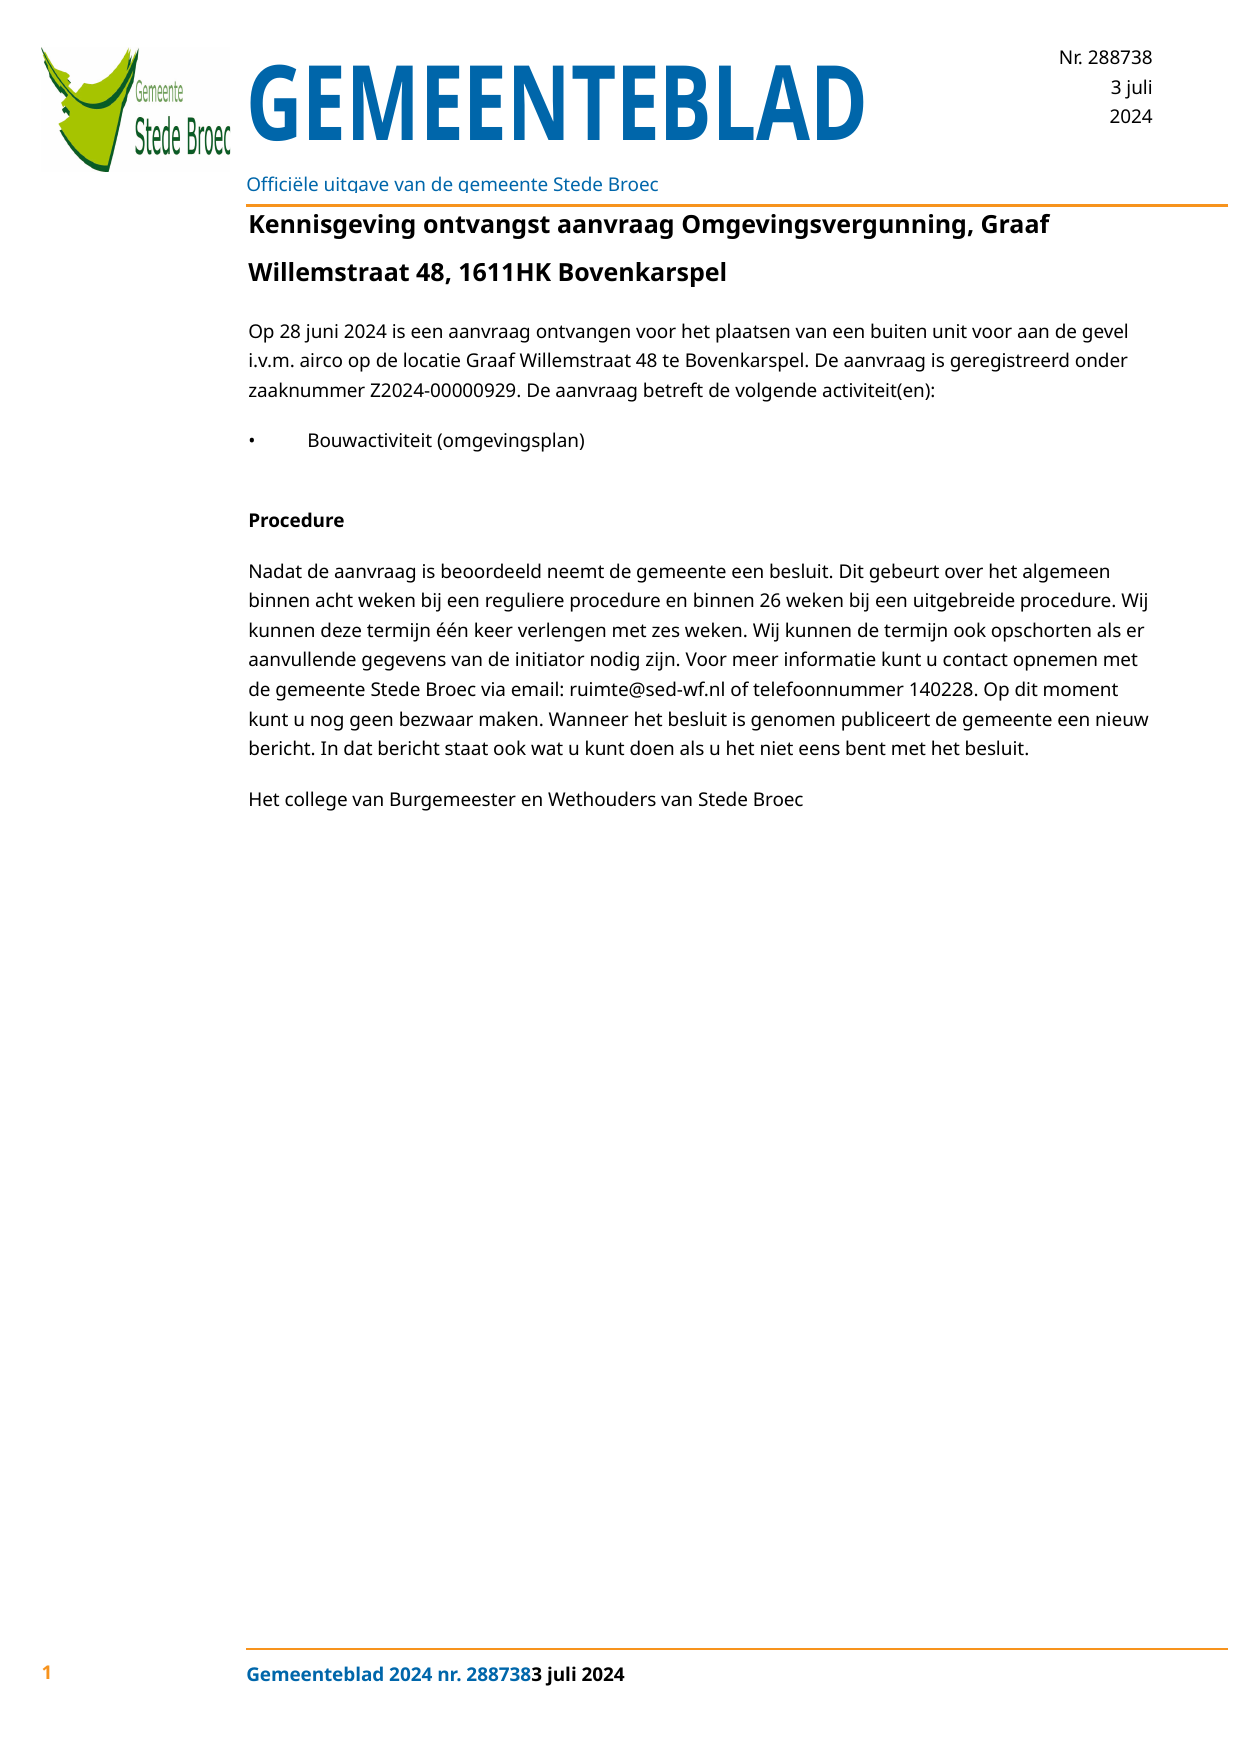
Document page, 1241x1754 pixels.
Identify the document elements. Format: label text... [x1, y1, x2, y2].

text Het college van Burgemeester en Wethouders van Stede Broec [248, 786, 1152, 812]
text Op 28 juni 2024 is een aanvraag ontvangen voor het plaatsen van een buiten unit voor aan de gevel i.v.m. airco op de locatie Graaf Willemstraat 48 te Bovenkarspel. De aanvraag is geregistreerd onder zaaknummer Z2024-00000929. De aanvraag betreft de volgende activiteit(en): [248, 318, 1152, 403]
text Nadat de aanvraag is beoordeeld neemt de gemeente een besluit. Dit gebeurt over het algemeen binnen acht weken bij een reguliere procedure en binnen 26 weken bij een uitgebreide procedure. Wij kunnen deze termijn één keer verlengen met zes weken. Wij kunnen de termijn ook opschorten als er aanvullende gegevens van de initiator nodig zijn. Voor meer informatie kunt u contact opnemen met de gemeente Stede Broec via email: ruimte@sed-wf.nl of telefoonnummer 140228. Op dit moment kunt u nog geen bezwaar maken. Wanneer het besluit is genomen publiceert de gemeente een nieuw bericht. In dat bericht staat ook wat u kunt doen als u het niet eens bent met het besluit. [248, 558, 1152, 761]
text Kennisgeving ontvangst aanvraag Omgevingsvergunning, Graaf Willemstraat 48, 1611HK Bovenkarspel [248, 207, 1152, 288]
list Bouwactiviteit (omgevingsplan) [248, 427, 1152, 453]
picture [41, 47, 231, 172]
text Procedure [248, 507, 1152, 533]
